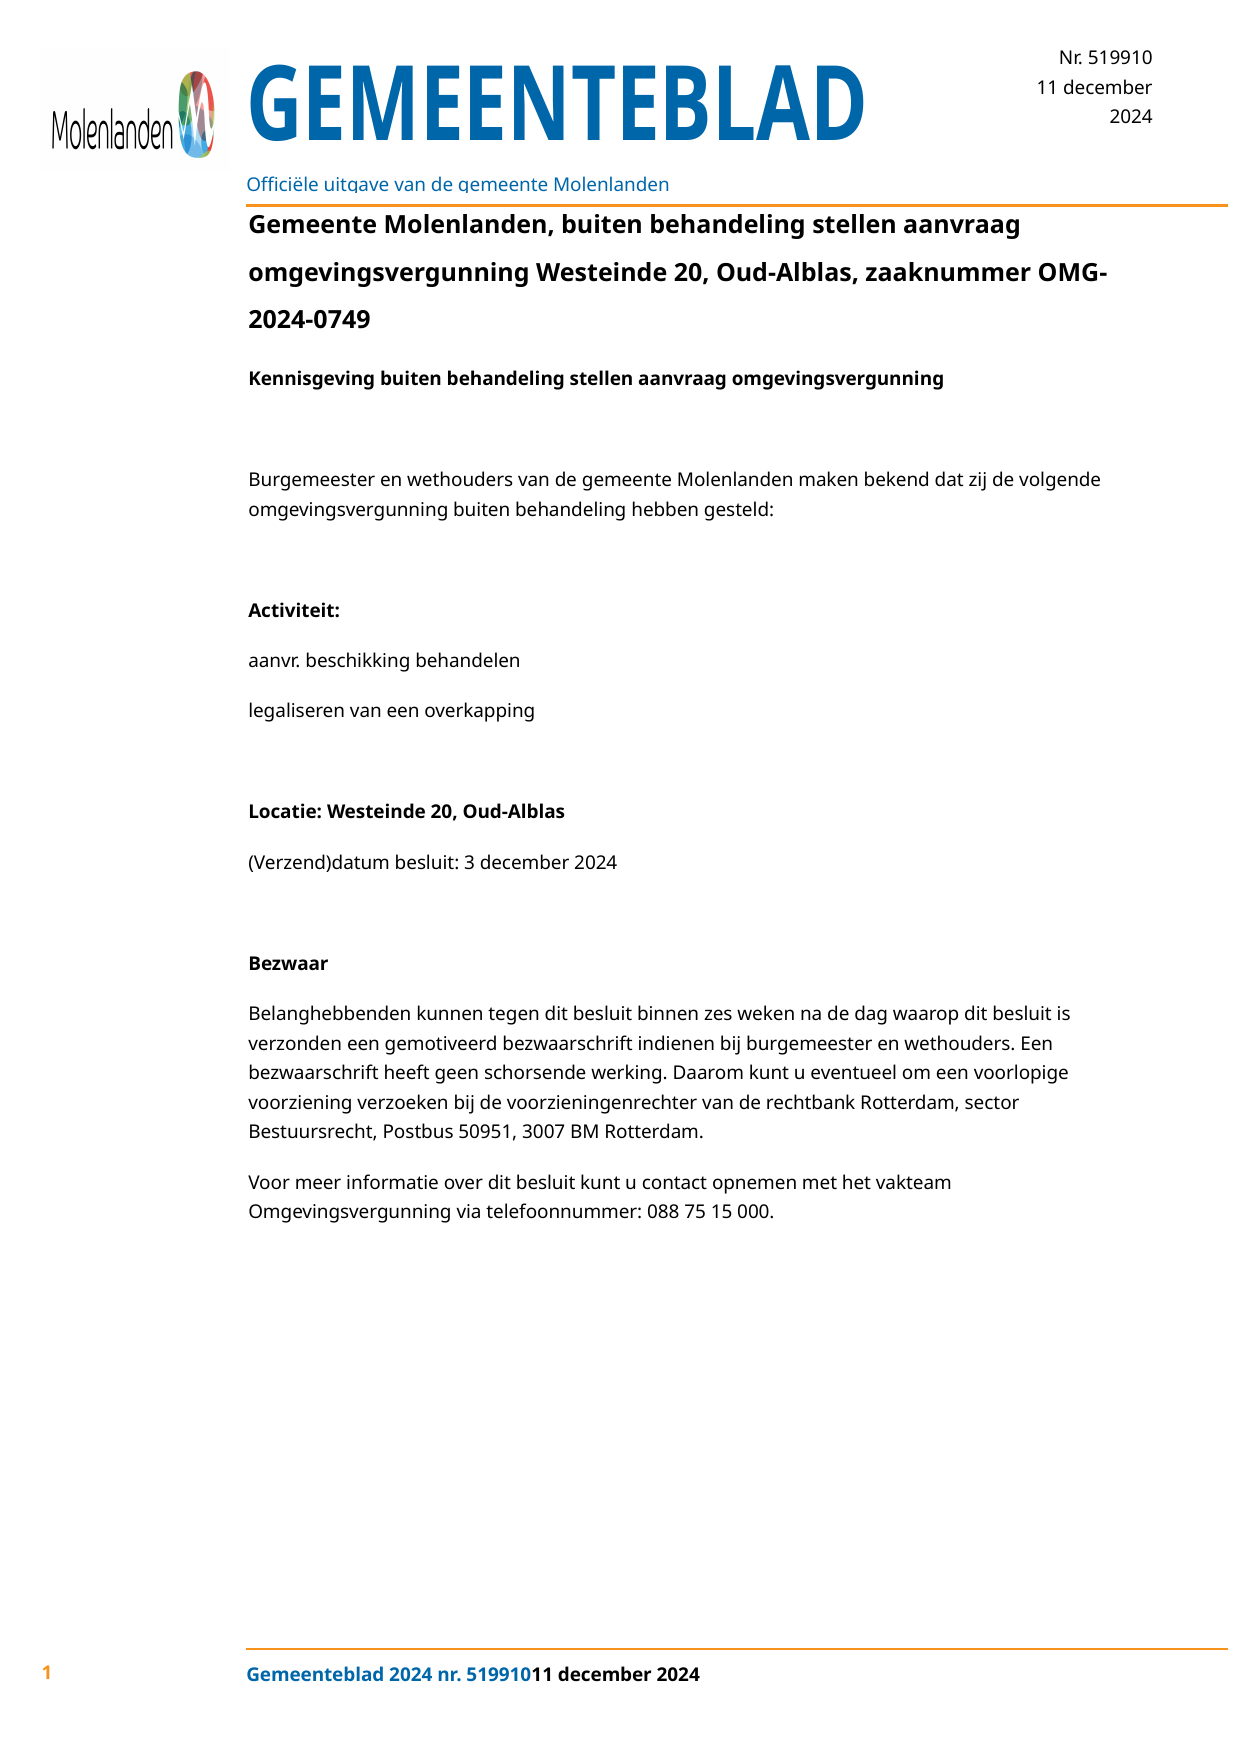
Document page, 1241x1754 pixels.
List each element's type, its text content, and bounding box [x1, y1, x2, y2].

text Belanghebbenden kunnen tegen dit besluit binnen zes weken na de dag waarop dit besluit is verzonden een gemotiveerd bezwaarschrift indienen bij burgemeester en wethouders. Een bezwaarschrift heeft geen schorsende werking. Daarom kunt u eventueel om een voorlopige voorziening verzoeken bij de voorzieningenrechter van de rechtbank Rotterdam, sector Bestuursrecht, Postbus 50951, 3007 BM Rotterdam. [248, 1000, 1152, 1144]
text (Verzend)datum besluit: 3 december 2024 [248, 849, 1152, 874]
picture [41, 47, 231, 172]
text Locatie: Westeinde 20, Oud-Alblas [248, 798, 1152, 824]
text Voor meer informatie over dit besluit kunt u contact opnemen met het vakteam Omgevingsvergunning via telefoonnummer: 088 75 15 000. [248, 1169, 1152, 1224]
text aanvr. beschikking behandelen [248, 647, 1152, 673]
text legaliseren van een overkapping [248, 698, 1152, 723]
text Bezwaar [248, 950, 1152, 975]
text Gemeente Molenlanden, buiten behandeling stellen aanvraag omgevingsvergunning Westeinde 20, Oud-Alblas, zaaknummer OMG-2024-0749 [248, 207, 1152, 336]
text Burgemeester en wethouders van de gemeente Molenlanden maken bekend dat zij de volgende omgevingsvergunning buiten behandeling hebben gesteld: [248, 466, 1152, 522]
text Activiteit: [248, 597, 1152, 622]
text Kennisgeving buiten behandeling stellen aanvraag omgevingsvergunning [248, 366, 1152, 391]
